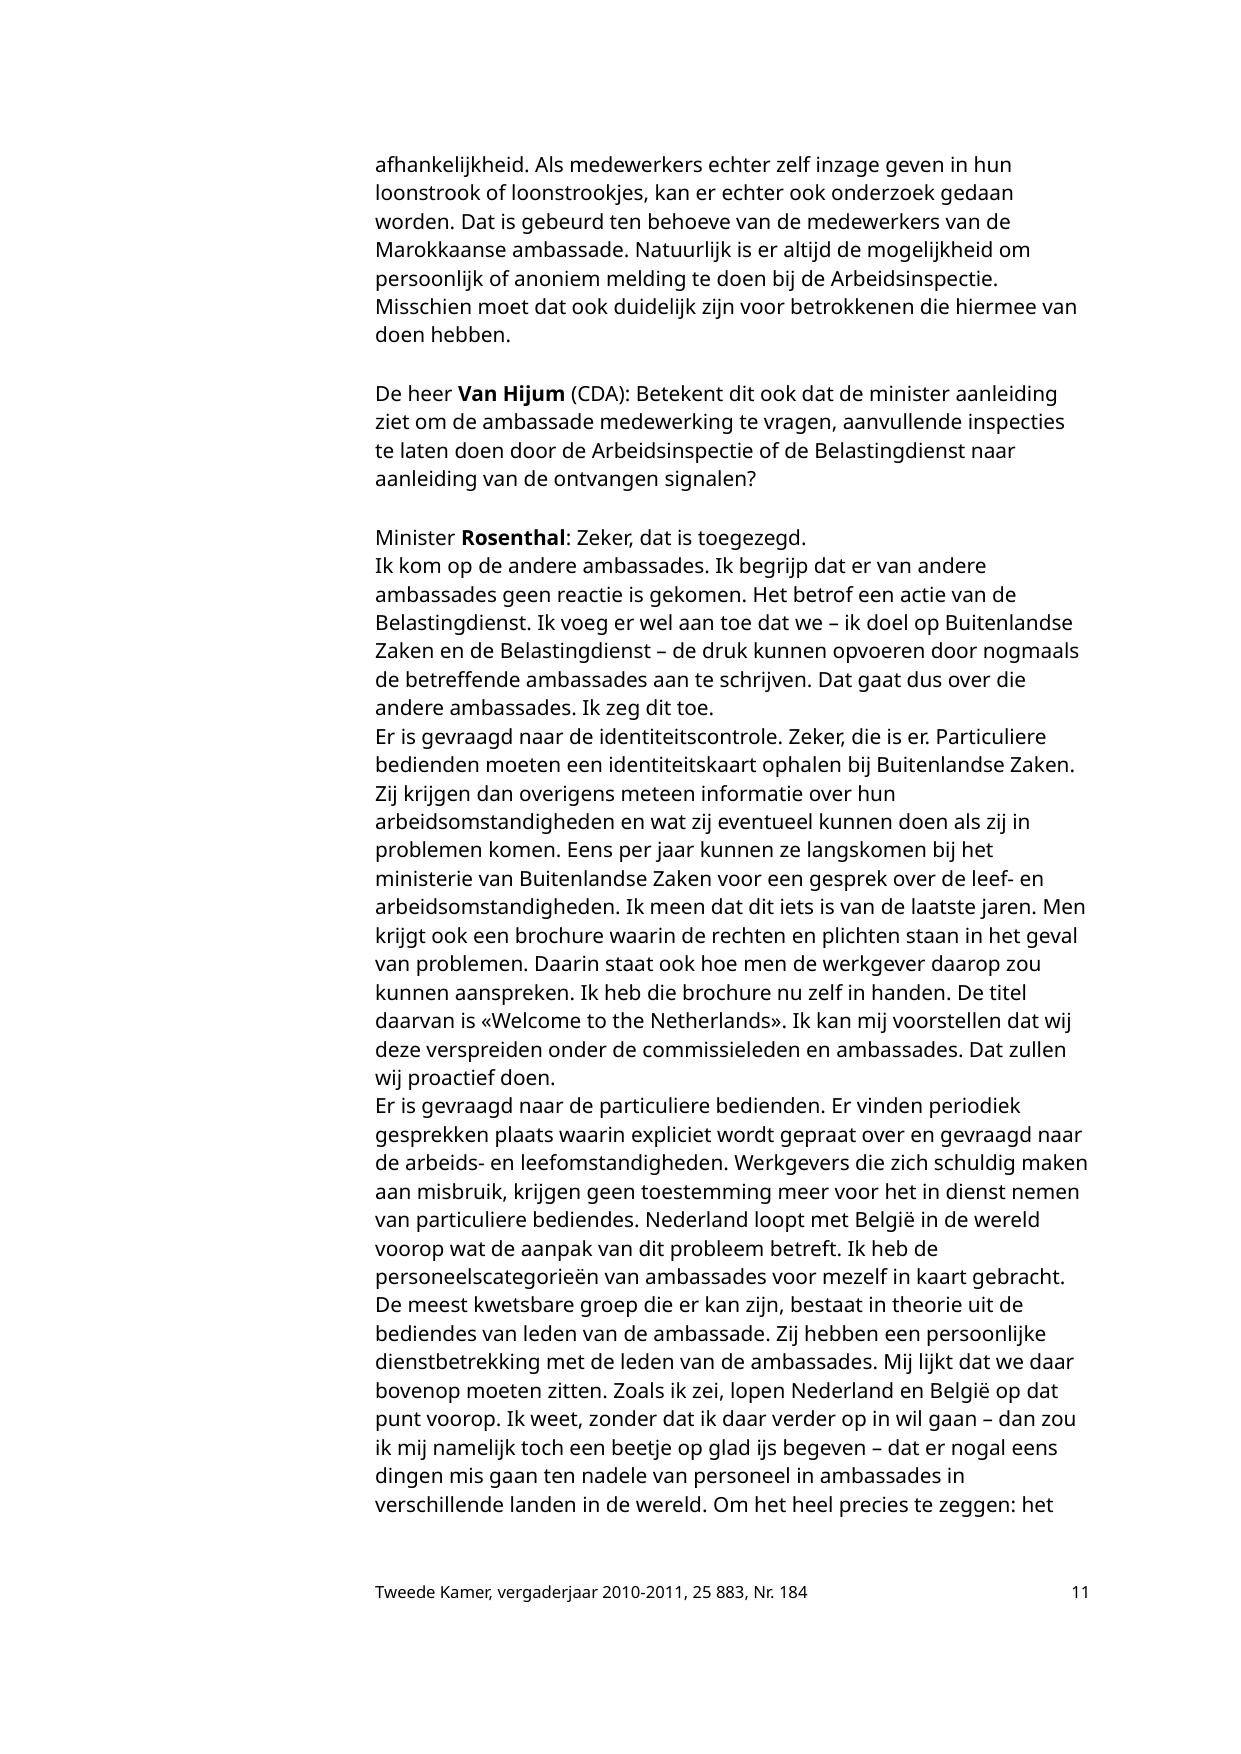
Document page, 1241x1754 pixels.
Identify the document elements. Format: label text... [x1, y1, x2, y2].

text De heer Van Hijum (CDA): Betekent dit ook dat de minister aanleiding ziet om de ambassade medewerking te vragen, aanvullende inspecties te laten doen door de Arbeidsinspectie of de Belastingdienst naar aanleiding van de ontvangen signalen? [375, 379, 1090, 493]
text afhankelijkheid. Als medewerkers echter zelf inzage geven in hun loonstrook of loonstrookjes, kan er echter ook onderzoek gedaan worden. Dat is gebeurd ten behoeve van de medewerkers van de Marokkaanse ambassade. Natuurlijk is er altijd de mogelijkheid om persoonlijk of anoniem melding te doen bij de Arbeidsinspectie. Misschien moet dat ook duidelijk zijn voor betrokkenen die hiermee van doen hebben. [375, 150, 1090, 349]
text Er is gevraagd naar de particuliere bedienden. Er vinden periodiek gesprekken plaats waarin expliciet wordt gepraat over en gevraagd naar de arbeids- en leefomstandigheden. Werkgevers die zich schuldig maken aan misbruik, krijgen geen toestemming meer voor het in dienst nemen van particuliere bediendes. Nederland loopt met België in de wereld voorop wat de aanpak van dit probleem betreft. Ik heb de personeelscategorieën van ambassades voor mezelf in kaart gebracht. De meest kwetsbare groep die er kan zijn, bestaat in theorie uit de bediendes van leden van de ambassade. Zij hebben een persoonlijke dienstbetrekking met de leden van de ambassades. Mij lijkt dat we daar bovenop moeten zitten. Zoals ik zei, lopen Nederland en België op dat punt voorop. Ik weet, zonder dat ik daar verder op in wil gaan – dan zou ik mij namelijk toch een beetje op glad ijs begeven – dat er nogal eens dingen mis gaan ten nadele van personeel in ambassades in verschillende landen in de wereld. Om het heel precies te zeggen: het [375, 1092, 1090, 1518]
text Ik kom op de andere ambassades. Ik begrijp dat er van andere ambassades geen reactie is gekomen. Het betrof een actie van de Belastingdienst. Ik voeg er wel aan toe dat we – ik doel op Buitenlandse Zaken en de Belastingdienst – de druk kunnen opvoeren door nogmaals de betreffende ambassades aan te schrijven. Dat gaat dus over die andere ambassades. Ik zeg dit toe. [375, 551, 1090, 722]
text Minister Rosenthal: Zeker, dat is toegezegd. [375, 523, 1090, 551]
text Er is gevraagd naar de identiteitscontrole. Zeker, die is er. Particuliere bedienden moeten een identiteitskaart ophalen bij Buitenlandse Zaken. Zij krijgen dan overigens meteen informatie over hun arbeidsomstandigheden en wat zij eventueel kunnen doen als zij in problemen komen. Eens per jaar kunnen ze langskomen bij het ministerie van Buitenlandse Zaken voor een gesprek over de leef- en arbeidsomstandigheden. Ik meen dat dit iets is van de laatste jaren. Men krijgt ook een brochure waarin de rechten en plichten staan in het geval van problemen. Daarin staat ook hoe men de werkgever daarop zou kunnen aanspreken. Ik heb die brochure nu zelf in handen. De titel daarvan is «Welcome to the Netherlands». Ik kan mij voorstellen dat wij deze verspreiden onder de commissieleden en ambassades. Dat zullen wij proactief doen. [375, 722, 1090, 1092]
